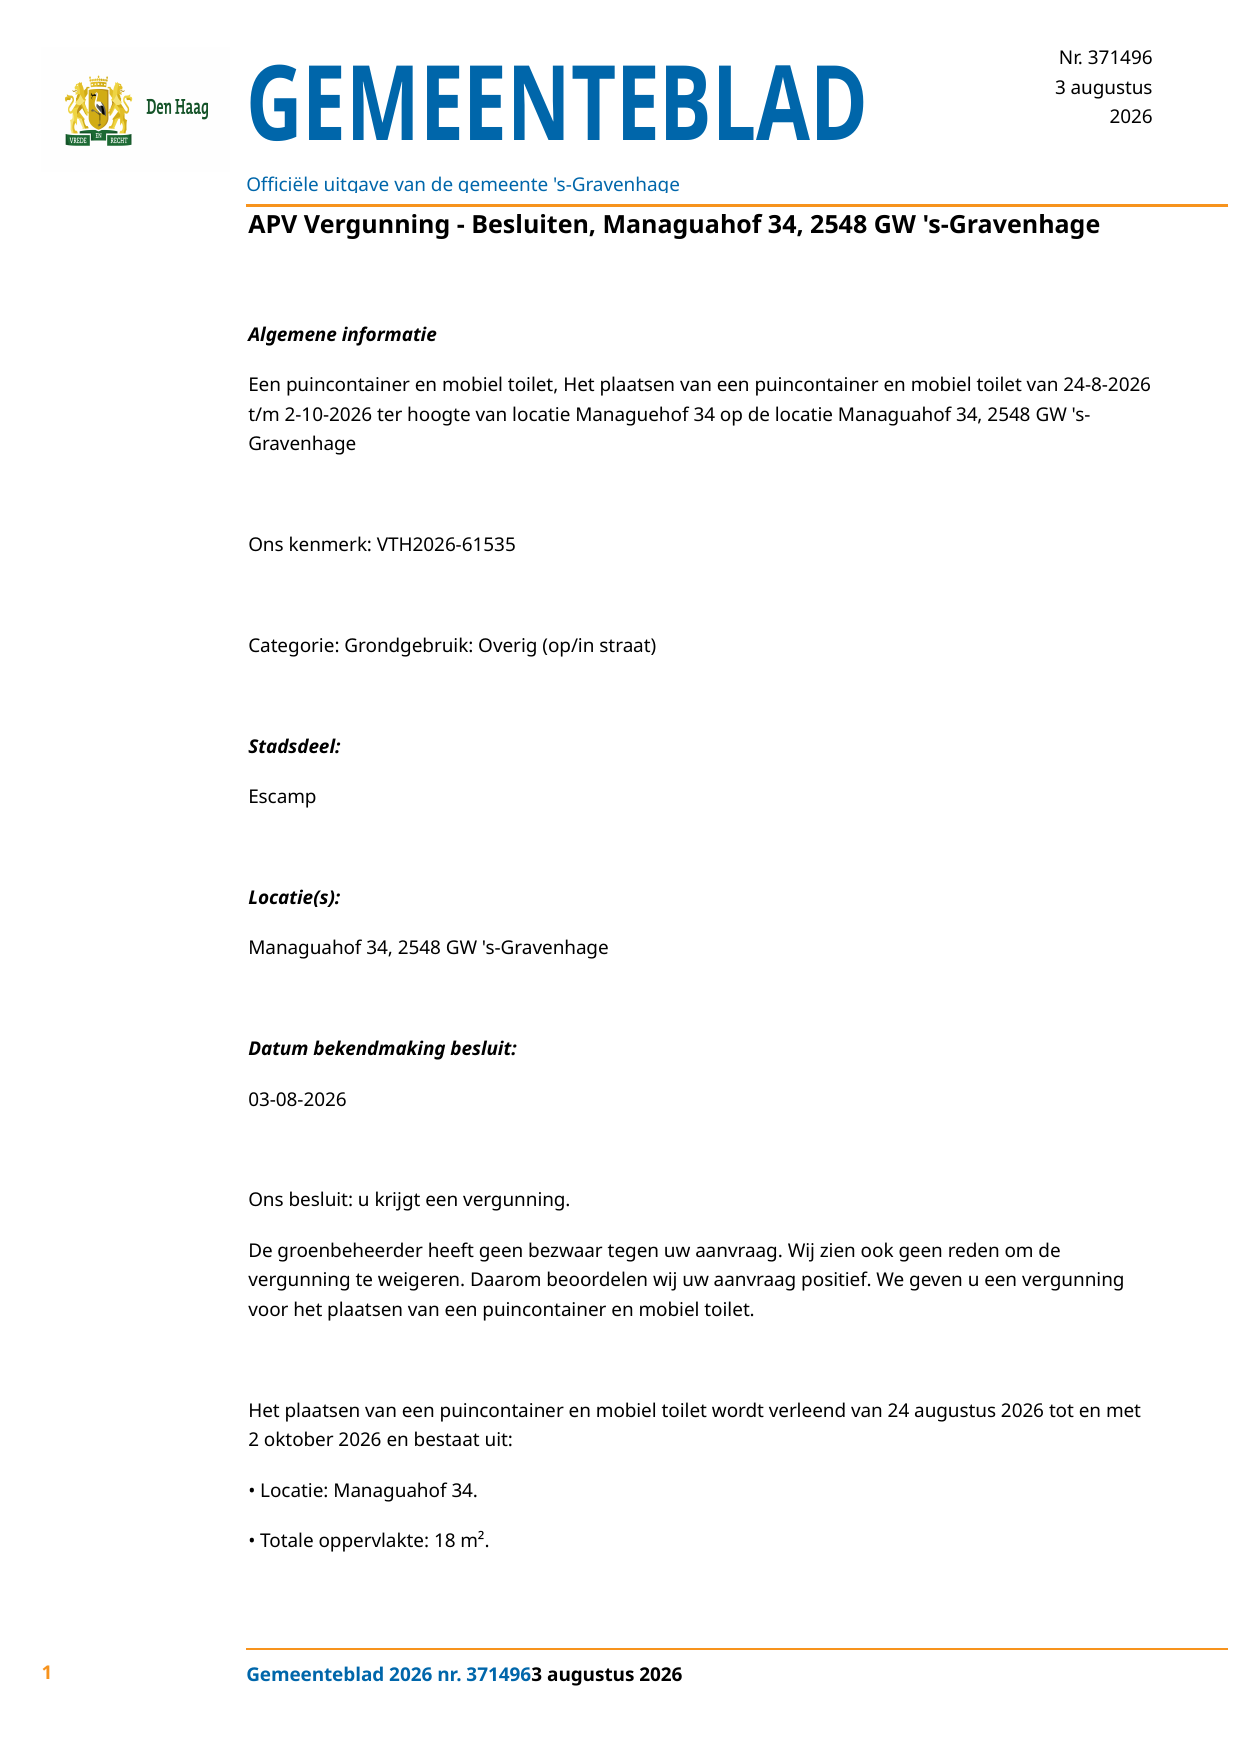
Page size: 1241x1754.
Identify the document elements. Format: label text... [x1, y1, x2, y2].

text Escamp [248, 783, 1152, 809]
text Het plaatsen van een puincontainer en mobiel toilet wordt verleend van 24 augustus 2026 tot en met 2 oktober 2026 en bestaat uit: [248, 1397, 1152, 1452]
picture [41, 47, 231, 172]
text Ons kenmerk: VTH2026-61535 [248, 531, 1152, 557]
text Categorie: Grondgebruik: Overig (op/in straat) [248, 632, 1152, 658]
text Managuahof 34, 2548 GW 's-Gravenhage [248, 934, 1152, 960]
text Ons besluit: u krijgt een vergunning. [248, 1187, 1152, 1212]
text 03-08-2026 [248, 1086, 1152, 1111]
text APV Vergunning - Besluiten, Managuahof 34, 2548 GW 's-Gravenhage [248, 207, 1152, 241]
text Een puincontainer en mobiel toilet, Het plaatsen van een puincontainer en mobiel toilet van 24-8-2026 t/m 2-10-2026 ter hoogte van locatie Managuehof 34 op de locatie Managuahof 34, 2548 GW 's-Gravenhage [248, 371, 1152, 456]
text Datum bekendmaking besluit: [248, 1035, 1152, 1061]
text Algemene informatie [248, 321, 1152, 346]
text • Totale oppervlakte: 18 m². [248, 1527, 1152, 1553]
text • Locatie: Managuahof 34. [248, 1477, 1152, 1503]
text Stadsdeel: [248, 733, 1152, 758]
text Locatie(s): [248, 884, 1152, 910]
text De groenbeheerder heeft geen bezwaar tegen uw aanvraag. Wij zien ook geen reden om de vergunning te weigeren. Daarom beoordelen wij uw aanvraag positief. We geven u een vergunning voor het plaatsen van een puincontainer en mobiel toilet. [248, 1237, 1152, 1322]
